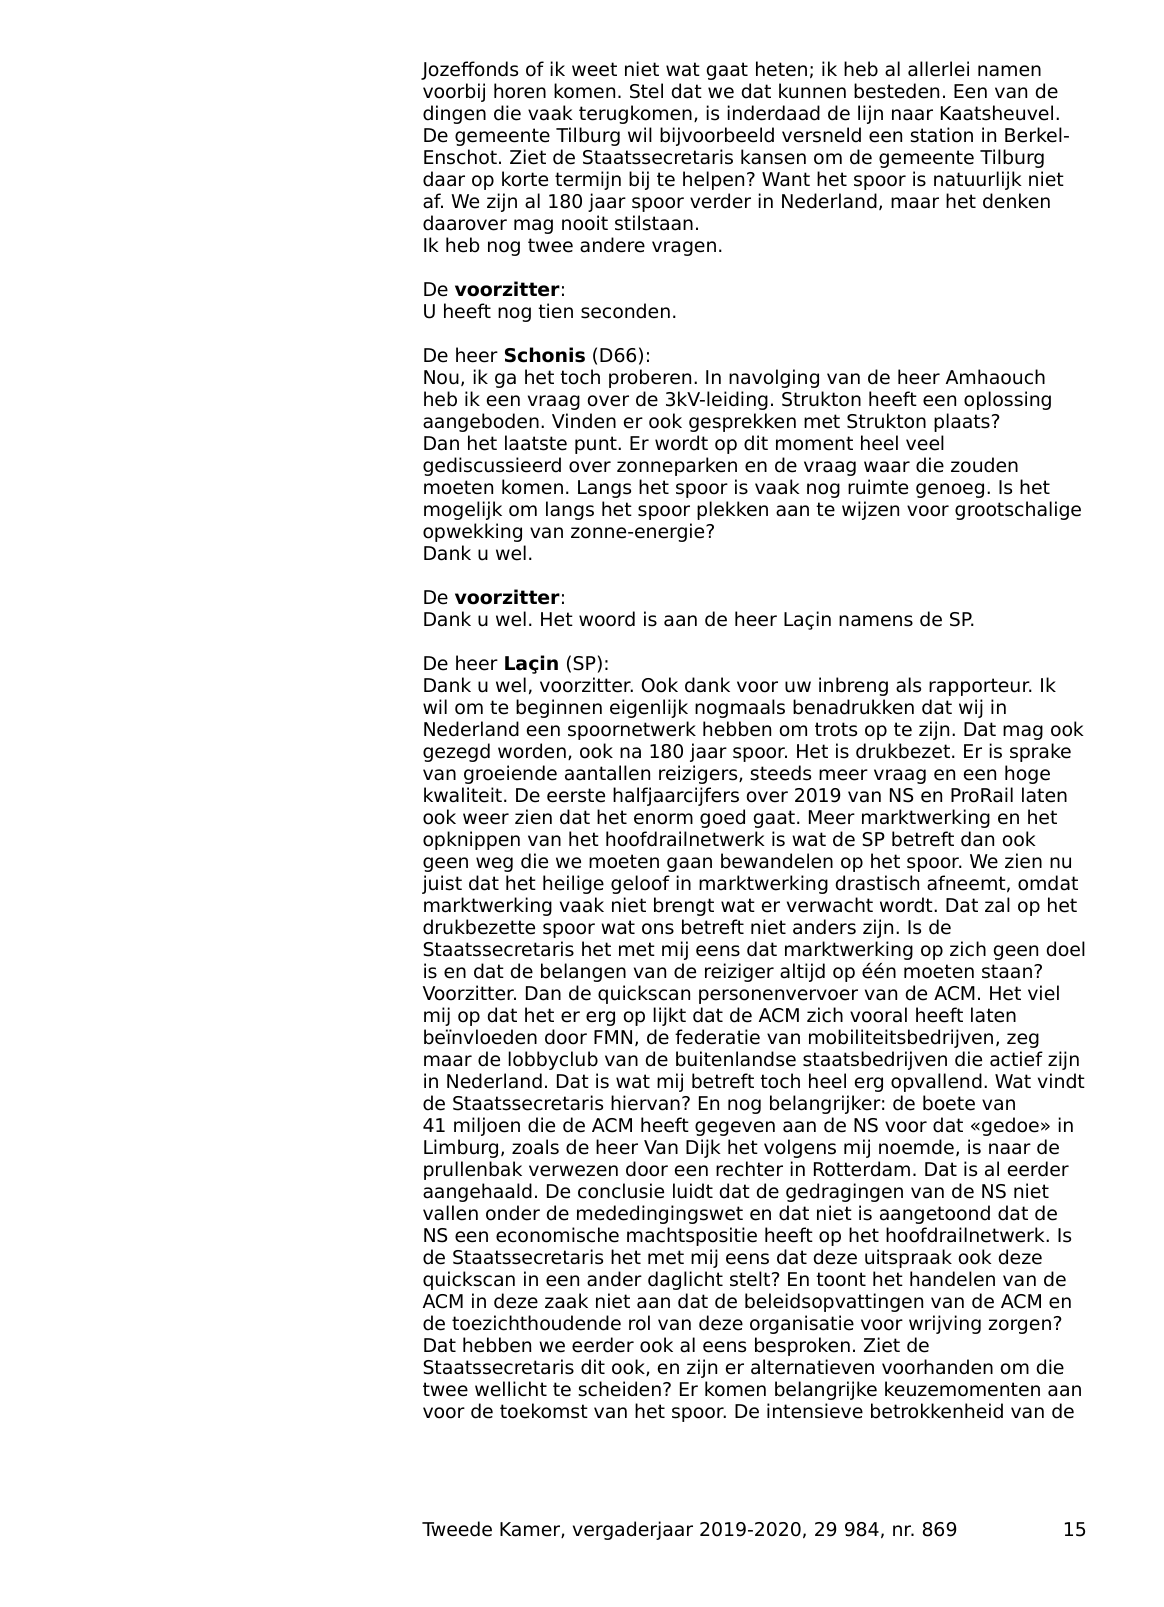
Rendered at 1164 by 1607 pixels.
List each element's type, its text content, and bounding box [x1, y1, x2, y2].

text Dank u wel. Het woord is aan de heer Laçin namens de SP. [422, 609, 1087, 631]
text Dan het laatste punt. Er wordt op dit moment heel veel gediscussieerd over zonneparken en de vraag waar die zouden moeten komen. Langs het spoor is vaak nog ruimte genoeg. Is het mogelijk om langs het spoor plekken aan te wijzen voor grootschalige opwekking van zonne-energie? [422, 433, 1087, 543]
text De heer Laçin (SP): [422, 653, 1087, 675]
text Dank u wel. [422, 543, 1087, 565]
text Dank u wel, voorzitter. Ook dank voor uw inbreng als rapporteur. Ik wil om te beginnen eigenlijk nogmaals benadrukken dat wij in Nederland een spoornetwerk hebben om trots op te zijn. Dat mag ook gezegd worden, ook na 180 jaar spoor. Het is drukbezet. Er is sprake van groeiende aantallen reizigers, steeds meer vraag en een hoge kwaliteit. De eerste halfjaarcijfers over 2019 van NS en ProRail laten ook weer zien dat het enorm goed gaat. Meer marktwerking en het opknippen van het hoofdrailnetwerk is wat de SP betreft dan ook geen weg die we moeten gaan bewandelen op het spoor. We zien nu juist dat het heilige geloof in marktwerking drastisch afneemt, omdat marktwerking vaak niet brengt wat er verwacht wordt. Dat zal op het drukbezette spoor wat ons betreft niet anders zijn. Is de Staatssecretaris het met mij eens dat marktwerking op zich geen doel is en dat de belangen van de reiziger altijd op één moeten staan? [422, 675, 1087, 983]
text De voorzitter: [422, 587, 1087, 609]
text Jozeffonds of ik weet niet wat gaat heten; ik heb al allerlei namen voorbij horen komen. Stel dat we dat kunnen besteden. Een van de dingen die vaak terugkomen, is inderdaad de lijn naar Kaatsheuvel. De gemeente Tilburg wil bijvoorbeeld versneld een station in Berkel-Enschot. Ziet de Staatssecretaris kansen om de gemeente Tilburg daar op korte termijn bij te helpen? Want het spoor is natuurlijk niet af. We zijn al 180 jaar spoor verder in Nederland, maar het denken daarover mag nooit stilstaan. [422, 59, 1087, 235]
text Voorzitter. Dan de quickscan personenvervoer van de ACM. Het viel mij op dat het er erg op lijkt dat de ACM zich vooral heeft laten beïnvloeden door FMN, de federatie van mobiliteitsbedrijven, zeg maar de lobbyclub van de buitenlandse staatsbedrijven die actief zijn in Nederland. Dat is wat mij betreft toch heel erg opvallend. Wat vindt de Staatssecretaris hiervan? En nog belangrijker: de boete van 41 miljoen die de ACM heeft gegeven aan de NS voor dat «gedoe» in Limburg, zoals de heer Van Dijk het volgens mij noemde, is naar de prullenbak verwezen door een rechter in Rotterdam. Dat is al eerder aangehaald. De conclusie luidt dat de gedragingen van de NS niet vallen onder de mededingingswet en dat niet is aangetoond dat de NS een economische machtspositie heeft op het hoofdrailnetwerk. Is de Staatssecretaris het met mij eens dat deze uitspraak ook deze quickscan in een ander daglicht stelt? En toont het handelen van de ACM in deze zaak niet aan dat de beleidsopvattingen van de ACM en de toezichthoudende rol van deze organisatie voor wrijving zorgen? Dat hebben we eerder ook al eens besproken. Ziet de Staatssecretaris dit ook, en zijn er alternatieven voorhanden om die twee wellicht te scheiden? Er komen belangrijke keuzemomenten aan voor de toekomst van het spoor. De intensieve betrokkenheid van de [422, 983, 1087, 1423]
text Ik heb nog twee andere vragen. [422, 235, 1087, 257]
text Nou, ik ga het toch proberen. In navolging van de heer Amhaouch heb ik een vraag over de 3kV-leiding. Strukton heeft een oplossing aangeboden. Vinden er ook gesprekken met Strukton plaats? [422, 367, 1087, 433]
text De heer Schonis (D66): [422, 345, 1087, 367]
text De voorzitter: [422, 279, 1087, 301]
text U heeft nog tien seconden. [422, 301, 1087, 323]
